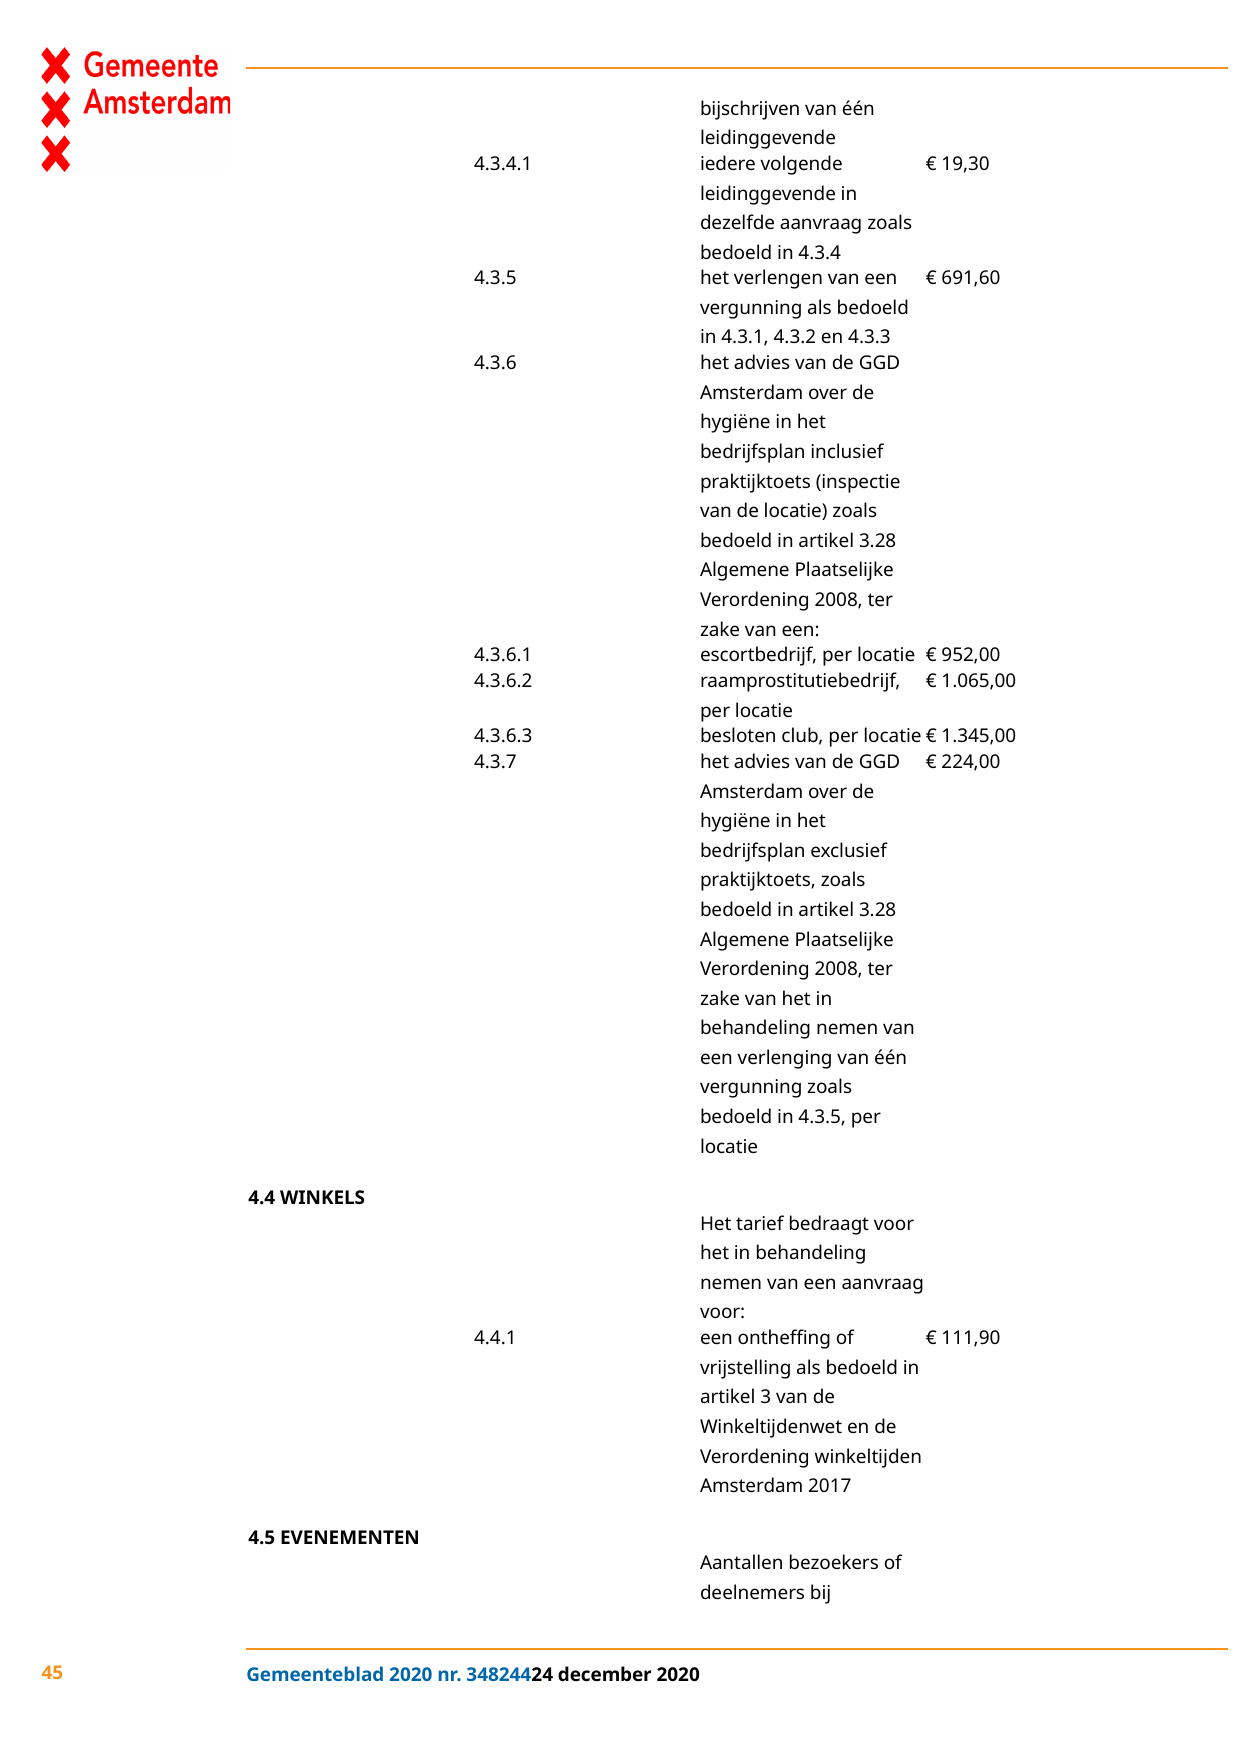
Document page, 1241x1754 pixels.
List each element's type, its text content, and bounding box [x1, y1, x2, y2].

table_cell € 111,90 [926, 1325, 1152, 1498]
table_cell 4.4 WINKELS [248, 1184, 926, 1210]
table_cell [248, 350, 474, 641]
table_cell [926, 350, 1152, 641]
table_cell [926, 1524, 1152, 1549]
table_cell € 1.345,00 [926, 723, 1152, 748]
table_cell € 224,00 [926, 748, 1152, 1158]
table_cell 4.4.1 [474, 1325, 700, 1498]
table_cell iedere volgende leidinggevende in dezelfde aanvraag zoals bedoeld in 4.3.4 [700, 150, 926, 264]
picture [41, 47, 231, 172]
table_cell [248, 1325, 474, 1498]
table_cell [926, 95, 1152, 150]
table_cell € 691,60 [926, 265, 1152, 349]
table_cell 4.3.4.1 [474, 150, 700, 264]
table_cell Het tarief bedraagt voor het in behandeling nemen van een aanvraag voor: [700, 1210, 926, 1324]
table_cell besloten club, per locatie [700, 723, 926, 748]
table_cell € 1.065,00 [926, 667, 1152, 722]
table_cell [474, 1159, 700, 1184]
table_cell Aantallen bezoekers of deelnemers bij [700, 1550, 926, 1605]
table_cell [926, 1498, 1152, 1524]
table_cell € 952,00 [926, 641, 1152, 667]
table_cell [248, 265, 474, 349]
table_cell [700, 1159, 926, 1184]
table_cell [248, 1498, 474, 1524]
table_cell [926, 1159, 1152, 1184]
table_cell 4.3.7 [474, 748, 700, 1158]
table_cell bijschrijven van één leidinggevende [700, 95, 926, 150]
table_cell escortbedrijf, per locatie [700, 641, 926, 667]
table_cell [248, 641, 474, 667]
table_cell het advies van de GGD Amsterdam over de hygiëne in het bedrijfsplan exclusief praktijktoets, zoals bedoeld in artikel 3.28 Algemene Plaatselijke Verordening 2008, ter zake van het in behandeling nemen van een verlenging van één vergunning zoals bedoeld in 4.3.5, per locatie [700, 748, 926, 1158]
table_cell [700, 1498, 926, 1524]
table_cell [248, 667, 474, 722]
table_cell [248, 1210, 474, 1324]
table_cell [926, 1550, 1152, 1605]
table_cell een ontheffing of vrijstelling als bedoeld in artikel 3 van de Winkeltijdenwet en de Verordening winkeltijden Amsterdam 2017 [700, 1325, 926, 1498]
table_cell [474, 1498, 700, 1524]
table_cell raamprostitutiebedrijf, per locatie [700, 667, 926, 722]
table_cell [474, 1210, 700, 1324]
table_cell [248, 150, 474, 264]
table_cell het verlengen van een vergunning als bedoeld in 4.3.1, 4.3.2 en 4.3.3 [700, 265, 926, 349]
table_cell 4.3.6.3 [474, 723, 700, 748]
table_cell 4.3.6.2 [474, 667, 700, 722]
table_cell [474, 1550, 700, 1605]
table_cell 4.5 EVENEMENTEN [248, 1524, 926, 1549]
table_cell [248, 723, 474, 748]
table_cell [248, 95, 474, 150]
table_cell [926, 1184, 1152, 1210]
table_cell [248, 748, 474, 1158]
table_cell [248, 1159, 474, 1184]
table_cell 4.3.5 [474, 265, 700, 349]
table_cell € 19,30 [926, 150, 1152, 264]
table_cell [926, 1210, 1152, 1324]
table_cell [248, 1550, 474, 1605]
table_cell 4.3.6 [474, 350, 700, 641]
table_cell 4.3.6.1 [474, 641, 700, 667]
table_cell [474, 95, 700, 150]
table_cell het advies van de GGD Amsterdam over de hygiëne in het bedrijfsplan inclusief praktijktoets (inspectie van de locatie) zoals bedoeld in artikel 3.28 Algemene Plaatselijke Verordening 2008, ter zake van een: [700, 350, 926, 641]
